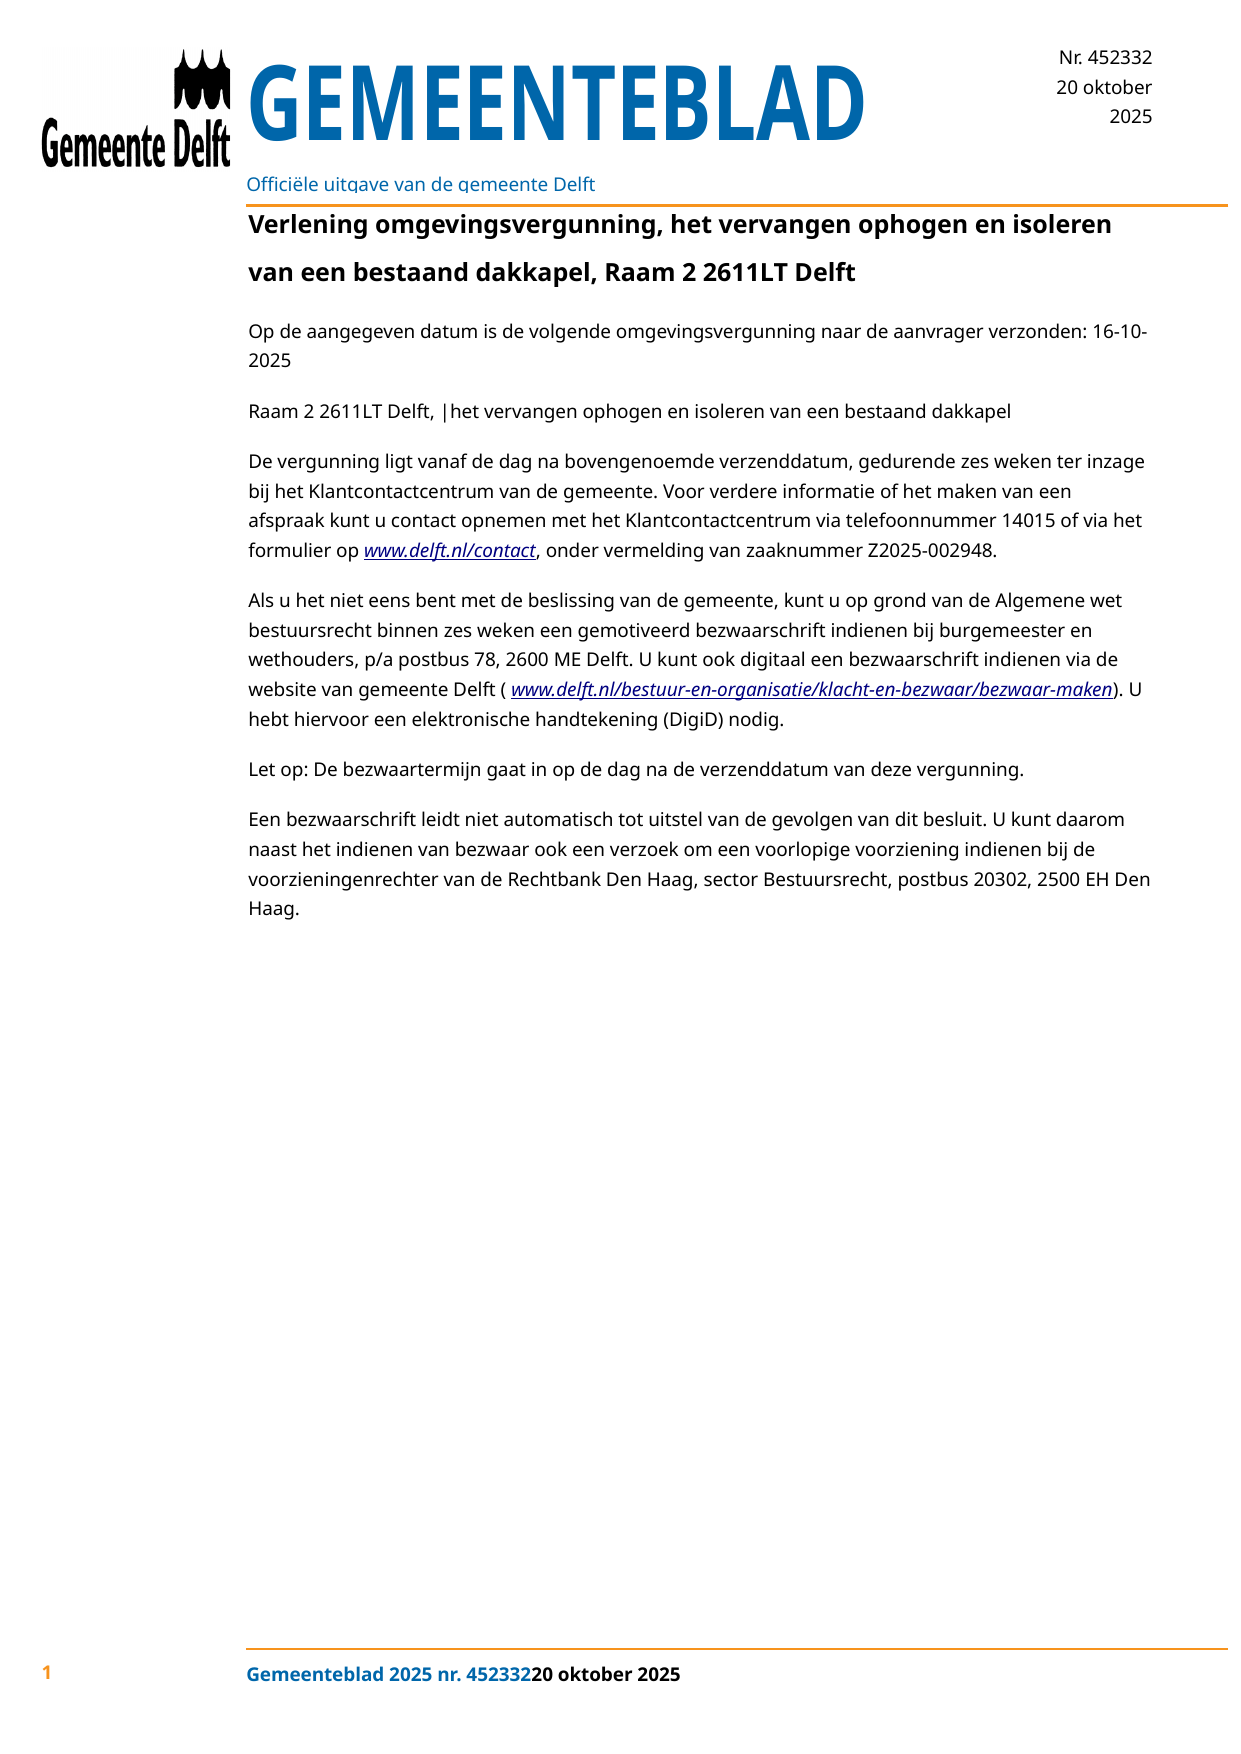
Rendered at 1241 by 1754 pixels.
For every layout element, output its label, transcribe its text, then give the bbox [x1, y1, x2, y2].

text Verlening omgevingsvergunning, het vervangen ophogen en isoleren van een bestaand dakkapel, Raam 2 2611LT Delft [248, 207, 1152, 288]
text De vergunning ligt vanaf de dag na bovengenoemde verzenddatum, gedurende zes weken ter inzage bij het Klantcontactcentrum van de gemeente. Voor verdere informatie of het maken van een afspraak kunt u contact opnemen met het Klantcontactcentrum via telefoonnummer 14015 of via het formulier op www.delft.nl/contact, onder vermelding van zaaknummer Z2025-002948. [248, 448, 1152, 563]
text Op de aangegeven datum is de volgende omgevingsvergunning naar de aanvrager verzonden: 16-10-2025 [248, 318, 1152, 373]
text Let op: De bezwaartermijn gaat in op de dag na de verzenddatum van deze vergunning. [248, 756, 1152, 782]
text Raam 2 2611LT Delft, |het vervangen ophogen en isoleren van een bestaand dakkapel [248, 398, 1152, 424]
text Een bezwaarschrift leidt niet automatisch tot uitstel van de gevolgen van dit besluit. U kunt daarom naast het indienen van bezwaar ook een verzoek om een voorlopige voorziening indienen bij de voorzieningenrechter van de Rechtbank Den Haag, sector Bestuursrecht, postbus 20302, 2500 EH Den Haag. [248, 807, 1152, 921]
text Als u het niet eens bent met de beslissing van de gemeente, kunt u op grond van de Algemene wet bestuursrecht binnen zes weken een gemotiveerd bezwaarschrift indienen bij burgemeester en wethouders, p/a postbus 78, 2600 ME Delft. U kunt ook digitaal een bezwaarschrift indienen via de website van gemeente Delft ( www.delft.nl/bestuur-en-organisatie/klacht-en-bezwaar/bezwaar-maken). U hebt hiervoor een elektronische handtekening (DigiD) nodig. [248, 587, 1152, 732]
picture [41, 47, 231, 172]
